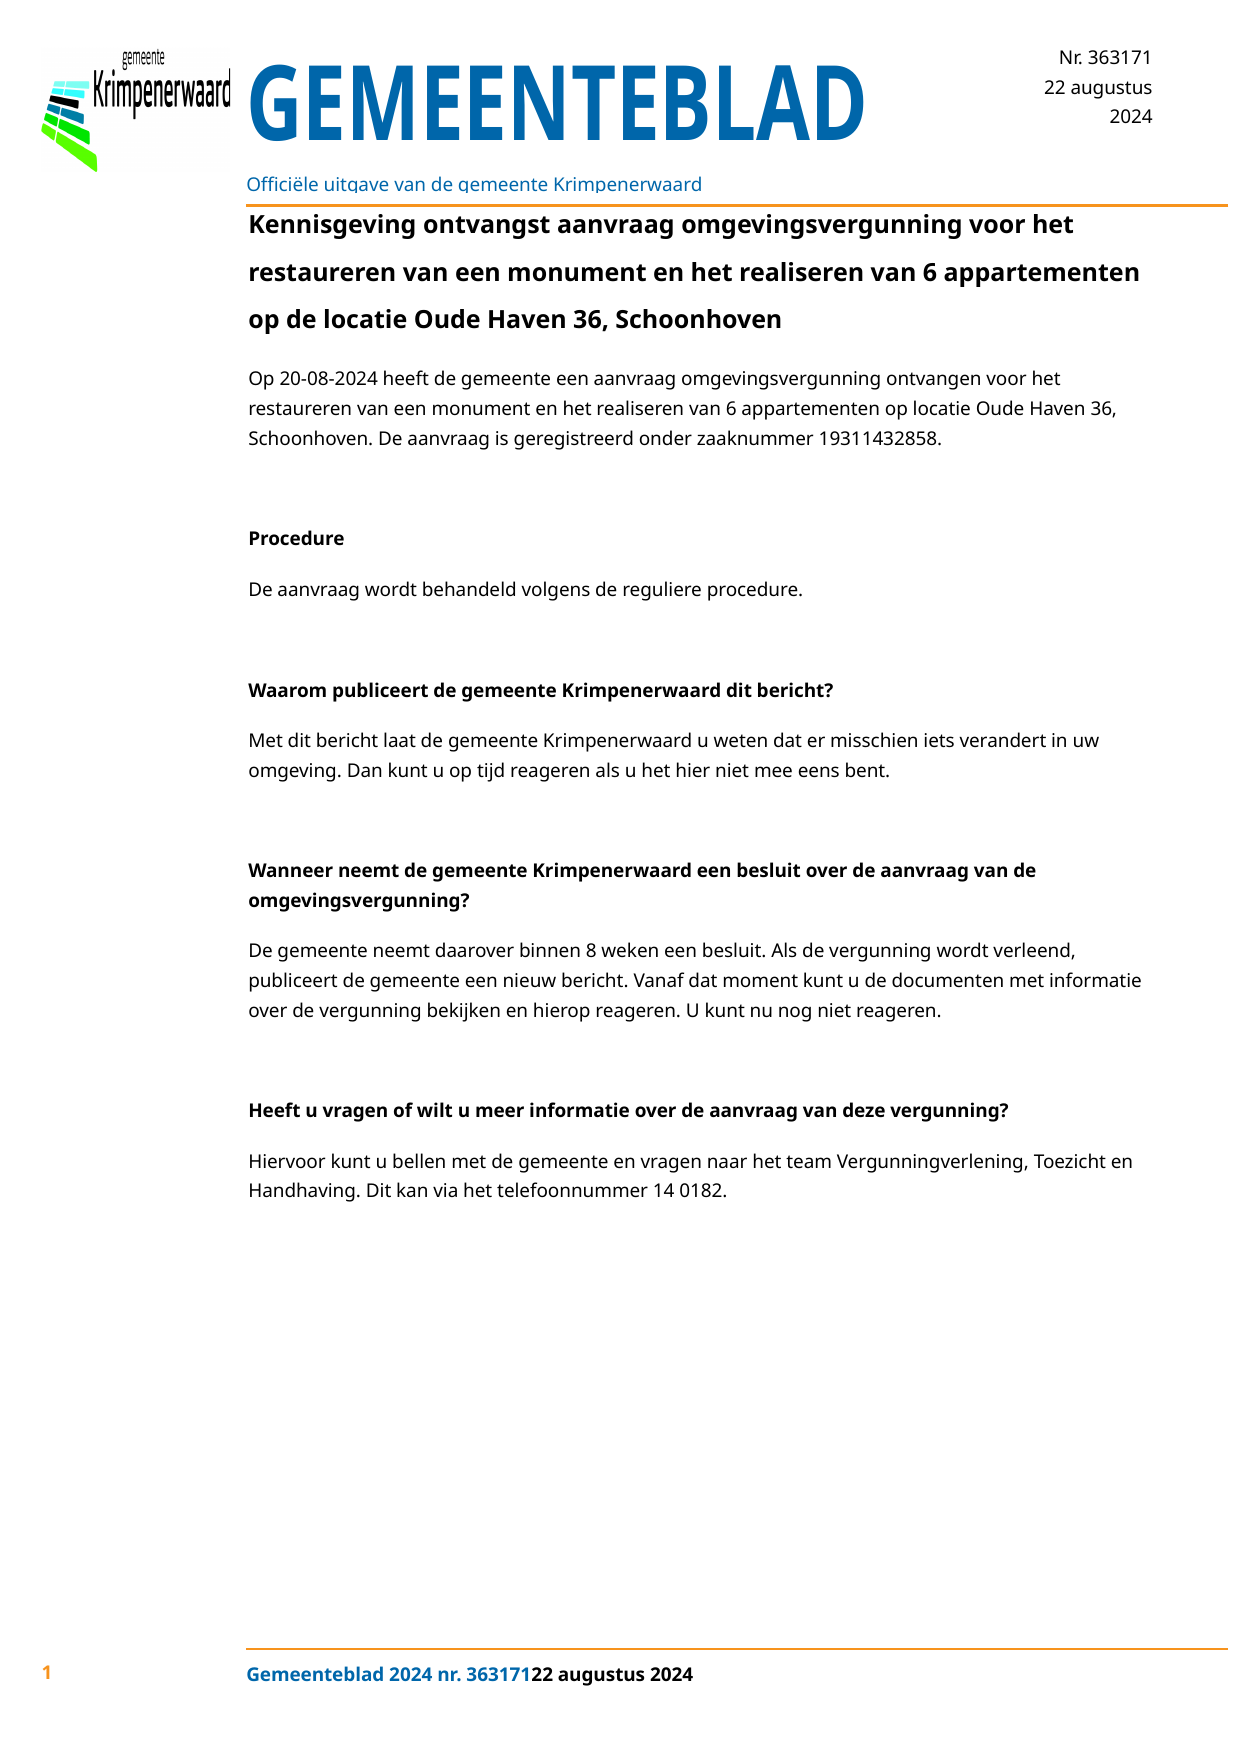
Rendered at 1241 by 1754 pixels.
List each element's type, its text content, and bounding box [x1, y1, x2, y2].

picture [41, 47, 231, 172]
text De gemeente neemt daarover binnen 8 weken een besluit. Als de vergunning wordt verleend, publiceert de gemeente een nieuw bericht. Vanaf dat moment kunt u de documenten met informatie over de vergunning bekijken en hierop reageren. U kunt nu nog niet reageren. [248, 938, 1152, 1022]
text Procedure [248, 526, 1152, 551]
text Kennisgeving ontvangst aanvraag omgevingsvergunning voor het restaureren van een monument en het realiseren van 6 appartementen op de locatie Oude Haven 36, Schoonhoven [248, 207, 1152, 336]
text Op 20-08-2024 heeft de gemeente een aanvraag omgevingsvergunning ontvangen voor het restaureren van een monument en het realiseren van 6 appartementen op locatie Oude Haven 36, Schoonhoven. De aanvraag is geregistreerd onder zaaknummer 19311432858. [248, 366, 1152, 450]
text Hiervoor kunt u bellen met de gemeente en vragen naar het team Vergunningverlening, Toezicht en Handhaving. Dit kan via het telefoonnummer 14 0182. [248, 1148, 1152, 1203]
text Waarom publiceert de gemeente Krimpenerwaard dit bericht? [248, 677, 1152, 702]
text Heeft u vragen of wilt u meer informatie over de aanvraag van deze vergunning? [248, 1098, 1152, 1123]
text De aanvraag wordt behandeld volgens de reguliere procedure. [248, 576, 1152, 602]
text Wanneer neemt de gemeente Krimpenerwaard een besluit over de aanvraag van de omgevingsvergunning? [248, 858, 1152, 913]
text Met dit bericht laat de gemeente Krimpenerwaard u weten dat er misschien iets verandert in uw omgeving. Dan kunt u op tijd reageren als u het hier niet mee eens bent. [248, 727, 1152, 782]
